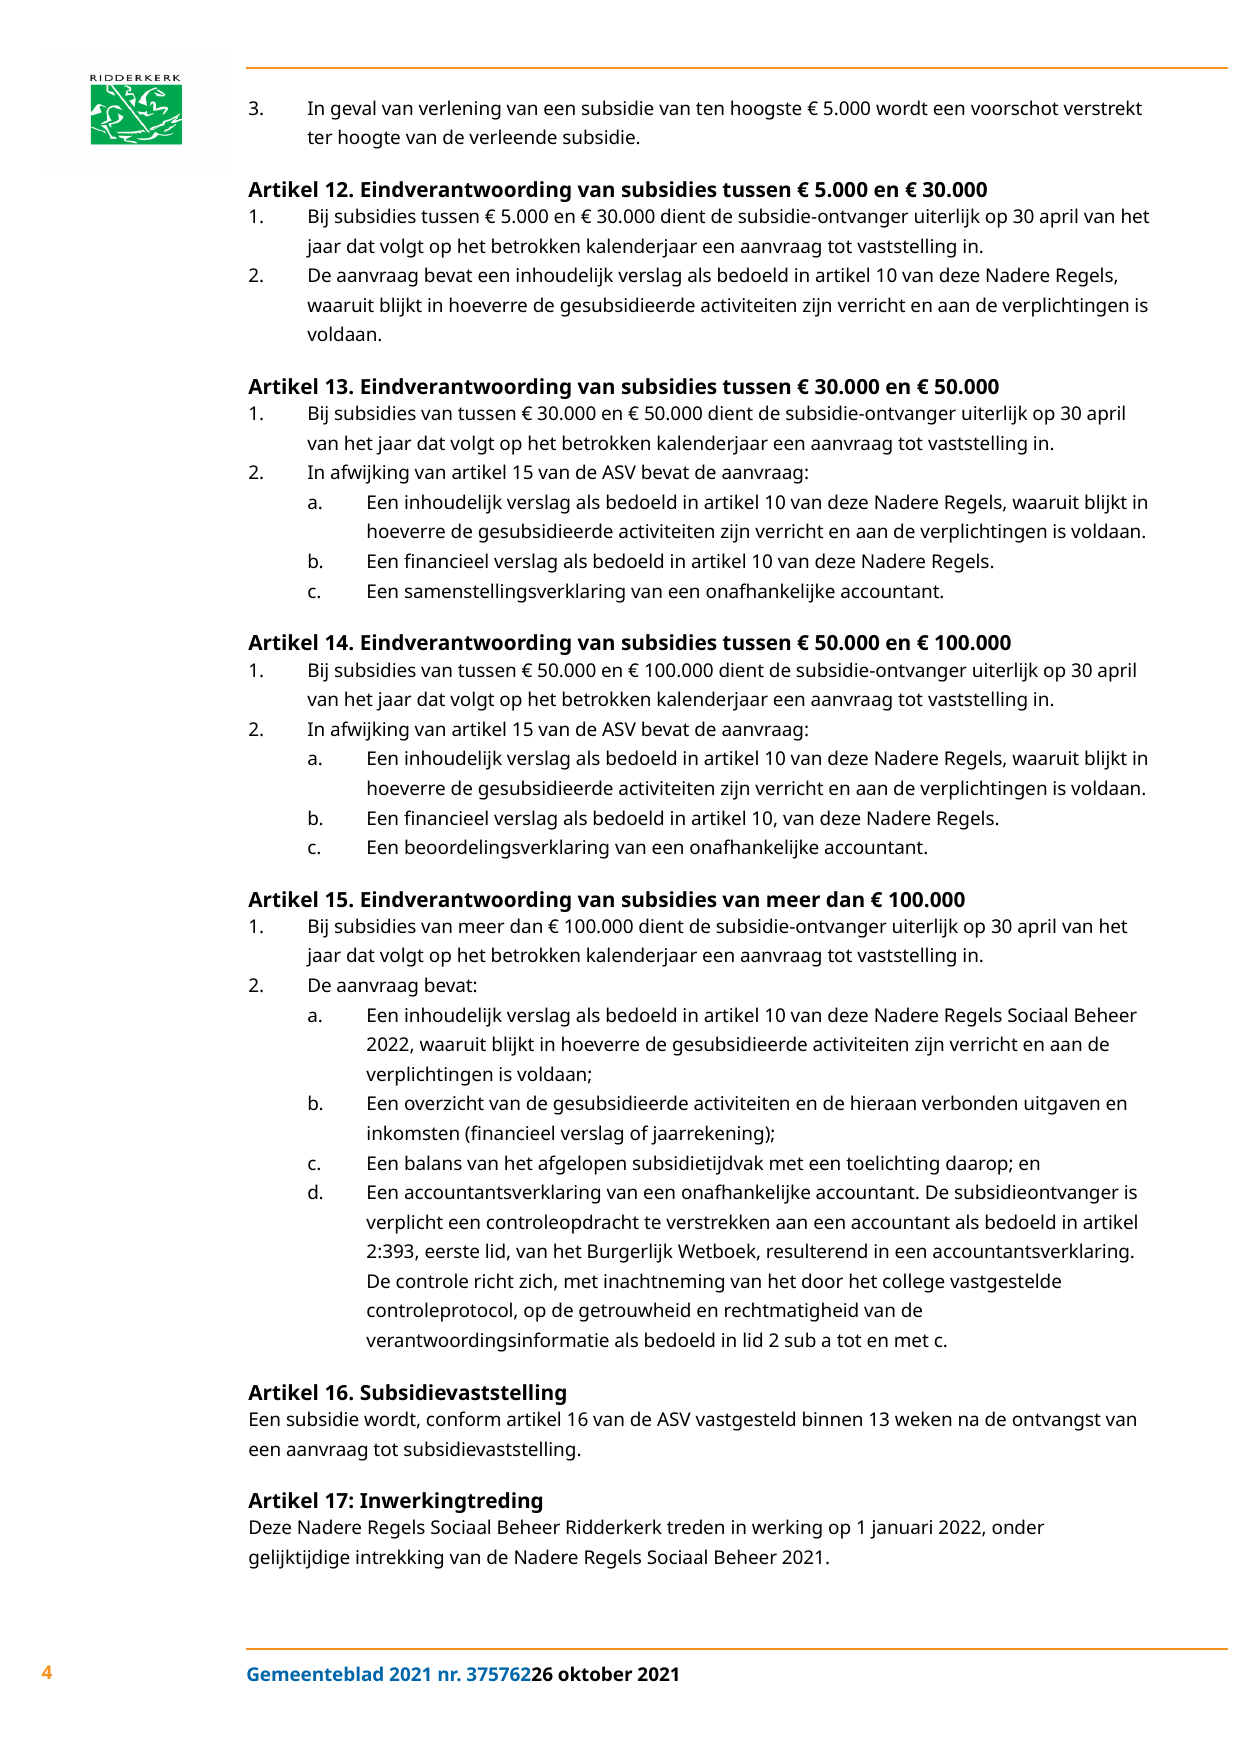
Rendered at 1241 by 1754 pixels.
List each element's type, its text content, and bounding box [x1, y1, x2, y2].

list In afwijking van artikel 15 van de ASV bevat de aanvraag: [248, 459, 1152, 485]
list De aanvraag bevat: [248, 972, 1152, 998]
list Een inhoudelijk verslag als bedoeld in artikel 10 van deze Nadere Regels, waaruit blijkt in hoeverre de gesubsidieerde activiteiten zijn verricht en aan de verplichtingen is voldaan. [307, 746, 1152, 801]
list Een financieel verslag als bedoeld in artikel 10, van deze Nadere Regels. [307, 805, 1152, 830]
picture [41, 47, 231, 172]
list Een beoordelingsverklaring van een onafhankelijke accountant. [307, 834, 1152, 860]
text Een subsidie wordt, conform artikel 16 van de ASV vastgesteld binnen 13 weken na de ontvangst van een aanvraag tot subsidievaststelling. [248, 1406, 1152, 1461]
text Artikel 14. Eindverantwoording van subsidies tussen € 50.000 en € 100.000 [248, 628, 1152, 657]
text Deze Nadere Regels Sociaal Beheer Ridderkerk treden in werking op 1 januari 2022, onder gelijktijdige intrekking van de Nadere Regels Sociaal Beheer 2021. [248, 1514, 1152, 1570]
text Artikel 16. Subsidievaststelling [248, 1378, 1152, 1406]
list Een overzicht van de gesubsidieerde activiteiten en de hieraan verbonden uitgaven en inkomsten (financieel verslag of jaarrekening); [307, 1091, 1152, 1146]
list Een accountantsverklaring van een onafhankelijke accountant. De subsidieontvanger is verplicht een controleopdracht te verstrekken aan een accountant als bedoeld in artikel 2:393, eerste lid, van het Burgerlijk Wetboek, resulterend in een accountantsverklaring. De controle richt zich, met inachtneming van het door het college vastgestelde controleprotocol, op de getrouwheid en rechtmatigheid van de verantwoordingsinformatie als bedoeld in lid 2 sub a tot en met c. [307, 1179, 1152, 1353]
list In geval van verlening van een subsidie van ten hoogste € 5.000 wordt een voorschot verstrekt ter hoogte van de verleende subsidie. [248, 95, 1152, 150]
text Artikel 13. Eindverantwoording van subsidies tussen € 30.000 en € 50.000 [248, 372, 1152, 400]
text Artikel 15. Eindverantwoording van subsidies van meer dan € 100.000 [248, 885, 1152, 913]
list Een inhoudelijk verslag als bedoeld in artikel 10 van deze Nadere Regels, waaruit blijkt in hoeverre de gesubsidieerde activiteiten zijn verricht en aan de verplichtingen is voldaan. [307, 489, 1152, 544]
text Artikel 12. Eindverantwoording van subsidies tussen € 5.000 en € 30.000 [248, 175, 1152, 203]
list Een financieel verslag als bedoeld in artikel 10 van deze Nadere Regels. [307, 548, 1152, 574]
list Bij subsidies tussen € 5.000 en € 30.000 dient de subsidie-ontvanger uiterlijk op 30 april van het jaar dat volgt op het betrokken kalenderjaar een aanvraag tot vaststelling in. [248, 203, 1152, 258]
list De aanvraag bevat een inhoudelijk verslag als bedoeld in artikel 10 van deze Nadere Regels, waaruit blijkt in hoeverre de gesubsidieerde activiteiten zijn verricht en aan de verplichtingen is voldaan. [248, 262, 1152, 347]
list Bij subsidies van meer dan € 100.000 dient de subsidie-ontvanger uiterlijk op 30 april van het jaar dat volgt op het betrokken kalenderjaar een aanvraag tot vaststelling in. [248, 913, 1152, 968]
list Een samenstellingsverklaring van een onafhankelijke accountant. [307, 578, 1152, 604]
list Bij subsidies van tussen € 50.000 en € 100.000 dient de subsidie-ontvanger uiterlijk op 30 april van het jaar dat volgt op het betrokken kalenderjaar een aanvraag tot vaststelling in. [248, 657, 1152, 712]
list In afwijking van artikel 15 van de ASV bevat de aanvraag: [248, 716, 1152, 742]
list Een inhoudelijk verslag als bedoeld in artikel 10 van deze Nadere Regels Sociaal Beheer 2022, waaruit blijkt in hoeverre de gesubsidieerde activiteiten zijn verricht en aan de verplichtingen is voldaan; [307, 1002, 1152, 1087]
list Bij subsidies van tussen € 30.000 en € 50.000 dient de subsidie-ontvanger uiterlijk op 30 april van het jaar dat volgt op het betrokken kalenderjaar een aanvraag tot vaststelling in. [248, 400, 1152, 456]
list Een balans van het afgelopen subsidietijdvak met een toelichting daarop; en [307, 1150, 1152, 1176]
text Artikel 17: Inwerkingtreding [248, 1486, 1152, 1514]
